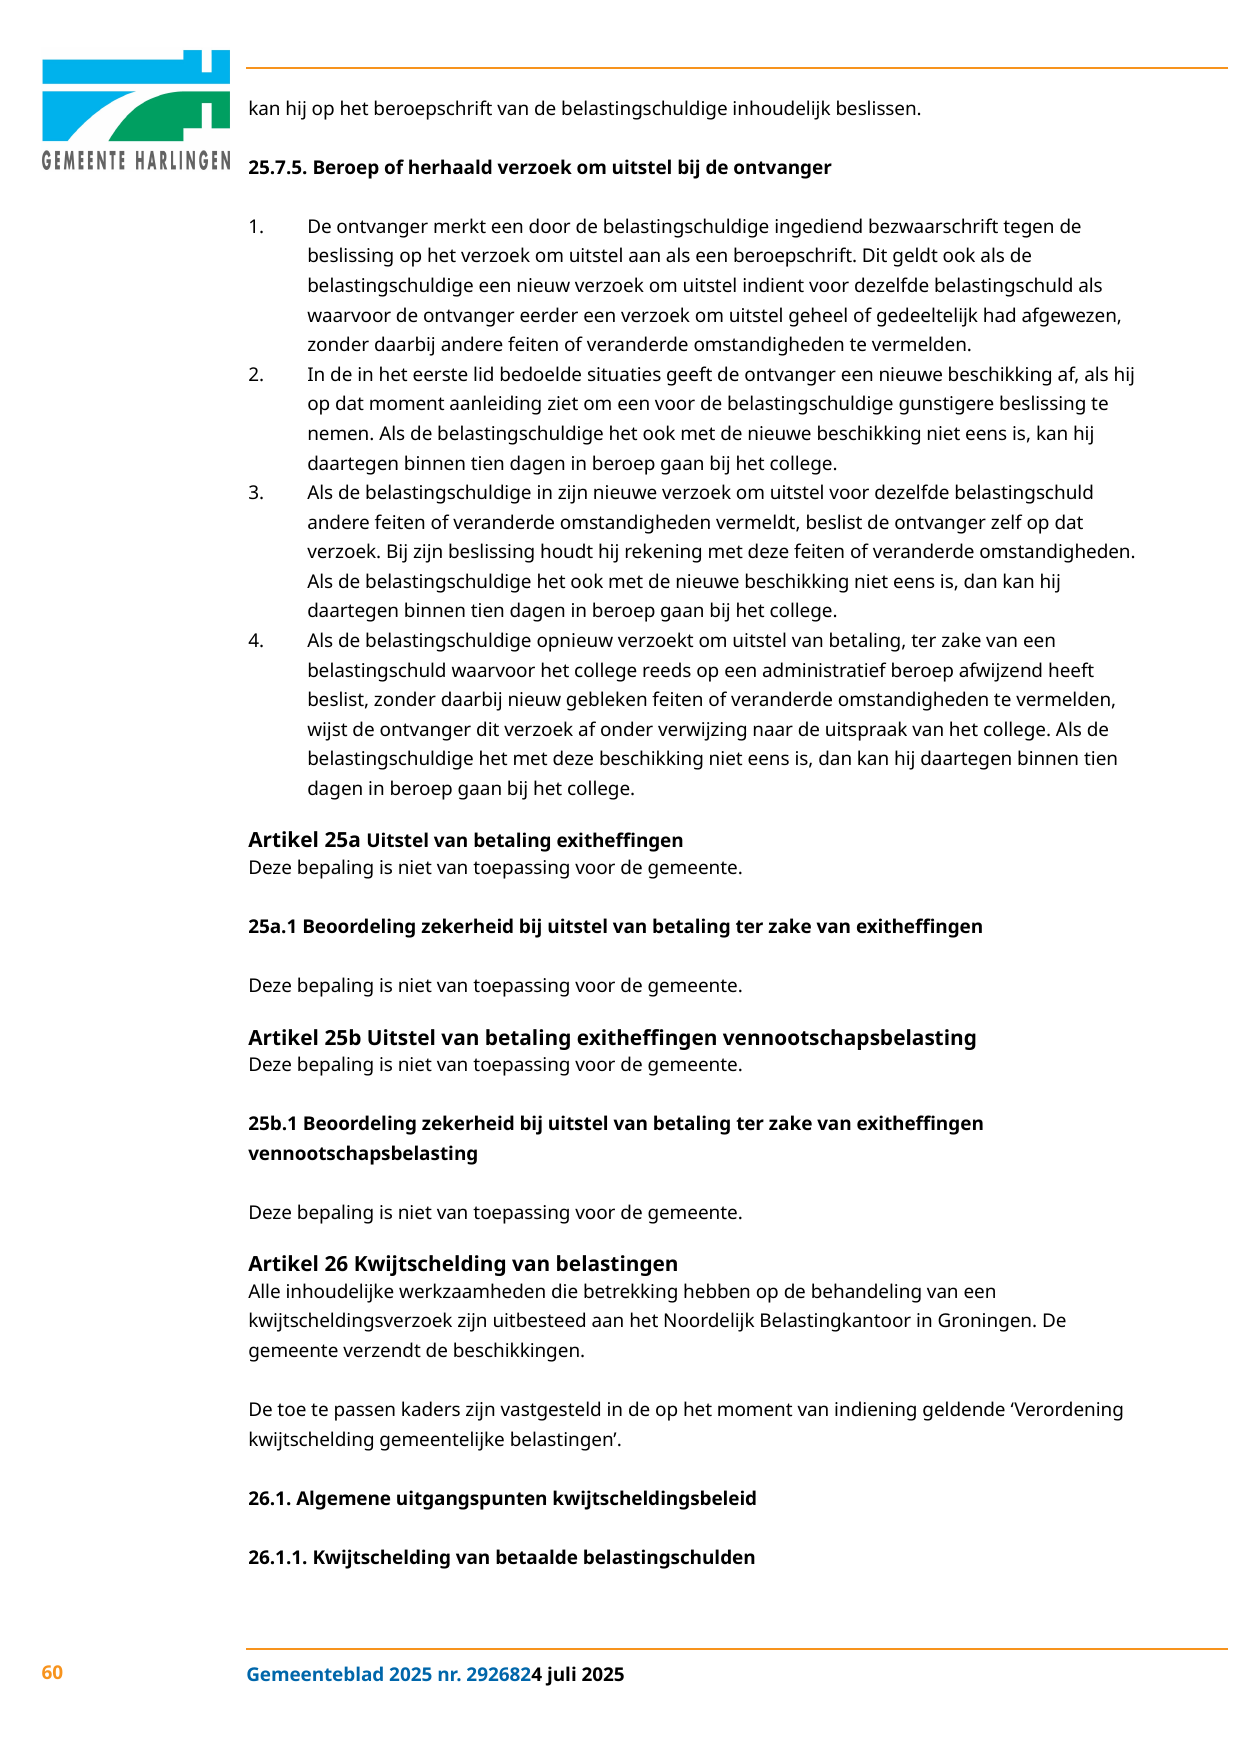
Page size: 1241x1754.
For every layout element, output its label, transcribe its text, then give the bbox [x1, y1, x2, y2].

text 25b.1 Beoordeling zekerheid bij uitstel van betaling ter zake van exitheffingen vennootschapsbelasting [248, 1110, 1152, 1166]
list In de in het eerste lid bedoelde situaties geeft de ontvanger een nieuwe beschikking af, als hij op dat moment aanleiding ziet om een voor de belastingschuldige gunstigere beslissing te nemen. Als de belastingschuldige het ook met de nieuwe beschikking niet eens is, kan hij daartegen binnen tien dagen in beroep gaan bij het college. [248, 361, 1152, 476]
text Artikel 25b Uitstel van betaling exitheffingen vennootschapsbelasting [248, 1023, 1152, 1051]
text Artikel 26 Kwijtschelding van belastingen [248, 1249, 1152, 1278]
text 25a.1 Beoordeling zekerheid bij uitstel van betaling ter zake van exitheffingen [248, 913, 1152, 939]
text Artikel 25a Uitstel van betaling exitheffingen [248, 826, 1152, 854]
text Deze bepaling is niet van toepassing voor de gemeente. [248, 972, 1152, 998]
text Deze bepaling is niet van toepassing voor de gemeente. [248, 1051, 1152, 1077]
text kan hij op het beroepschrift van de belastingschuldige inhoudelijk beslissen. [248, 95, 1152, 121]
list Als de belastingschuldige opnieuw verzoekt om uitstel van betaling, ter zake van een belastingschuld waarvoor het college reeds op een administratief beroep afwijzend heeft beslist, zonder daarbij nieuw gebleken feiten of veranderde omstandigheden te vermelden, wijst de ontvanger dit verzoek af onder verwijzing naar de uitspraak van het college. Als de belastingschuldige het met deze beschikking niet eens is, dan kan hij daartegen binnen tien dagen in beroep gaan bij het college. [248, 627, 1152, 801]
list De ontvanger merkt een door de belastingschuldige ingediend bezwaarschrift tegen de beslissing op het verzoek om uitstel aan als een beroepschrift. Dit geldt ook als de belastingschuldige een nieuw verzoek om uitstel indient voor dezelfde belastingschuld als waarvoor de ontvanger eerder een verzoek om uitstel geheel of gedeeltelijk had afgewezen, zonder daarbij andere feiten of veranderde omstandigheden te vermelden. [248, 213, 1152, 357]
text De toe te passen kaders zijn vastgesteld in de op het moment van indiening geldende ‘Verordening kwijtschelding gemeentelijke belastingen’. [248, 1396, 1152, 1452]
text 26.1. Algemene uitgangspunten kwijtscheldingsbeleid [248, 1485, 1152, 1511]
text Alle inhoudelijke werkzaamheden die betrekking hebben op de behandeling van een kwijtscheldingsverzoek zijn uitbesteed aan het Noordelijk Belastingkantoor in Groningen. De gemeente verzendt de beschikkingen. [248, 1278, 1152, 1363]
text 26.1.1. Kwijtschelding van betaalde belastingschulden [248, 1544, 1152, 1570]
text Deze bepaling is niet van toepassing voor de gemeente. [248, 854, 1152, 880]
text 25.7.5. Beroep of herhaald verzoek om uitstel bij de ontvanger [248, 154, 1152, 180]
picture [41, 47, 231, 172]
text Deze bepaling is niet van toepassing voor de gemeente. [248, 1199, 1152, 1225]
list Als de belastingschuldige in zijn nieuwe verzoek om uitstel voor dezelfde belastingschuld andere feiten of veranderde omstandigheden vermeldt, beslist de ontvanger zelf op dat verzoek. Bij zijn beslissing houdt hij rekening met deze feiten of veranderde omstandigheden. Als de belastingschuldige het ook met de nieuwe beschikking niet eens is, dan kan hij daartegen binnen tien dagen in beroep gaan bij het college. [248, 479, 1152, 623]
